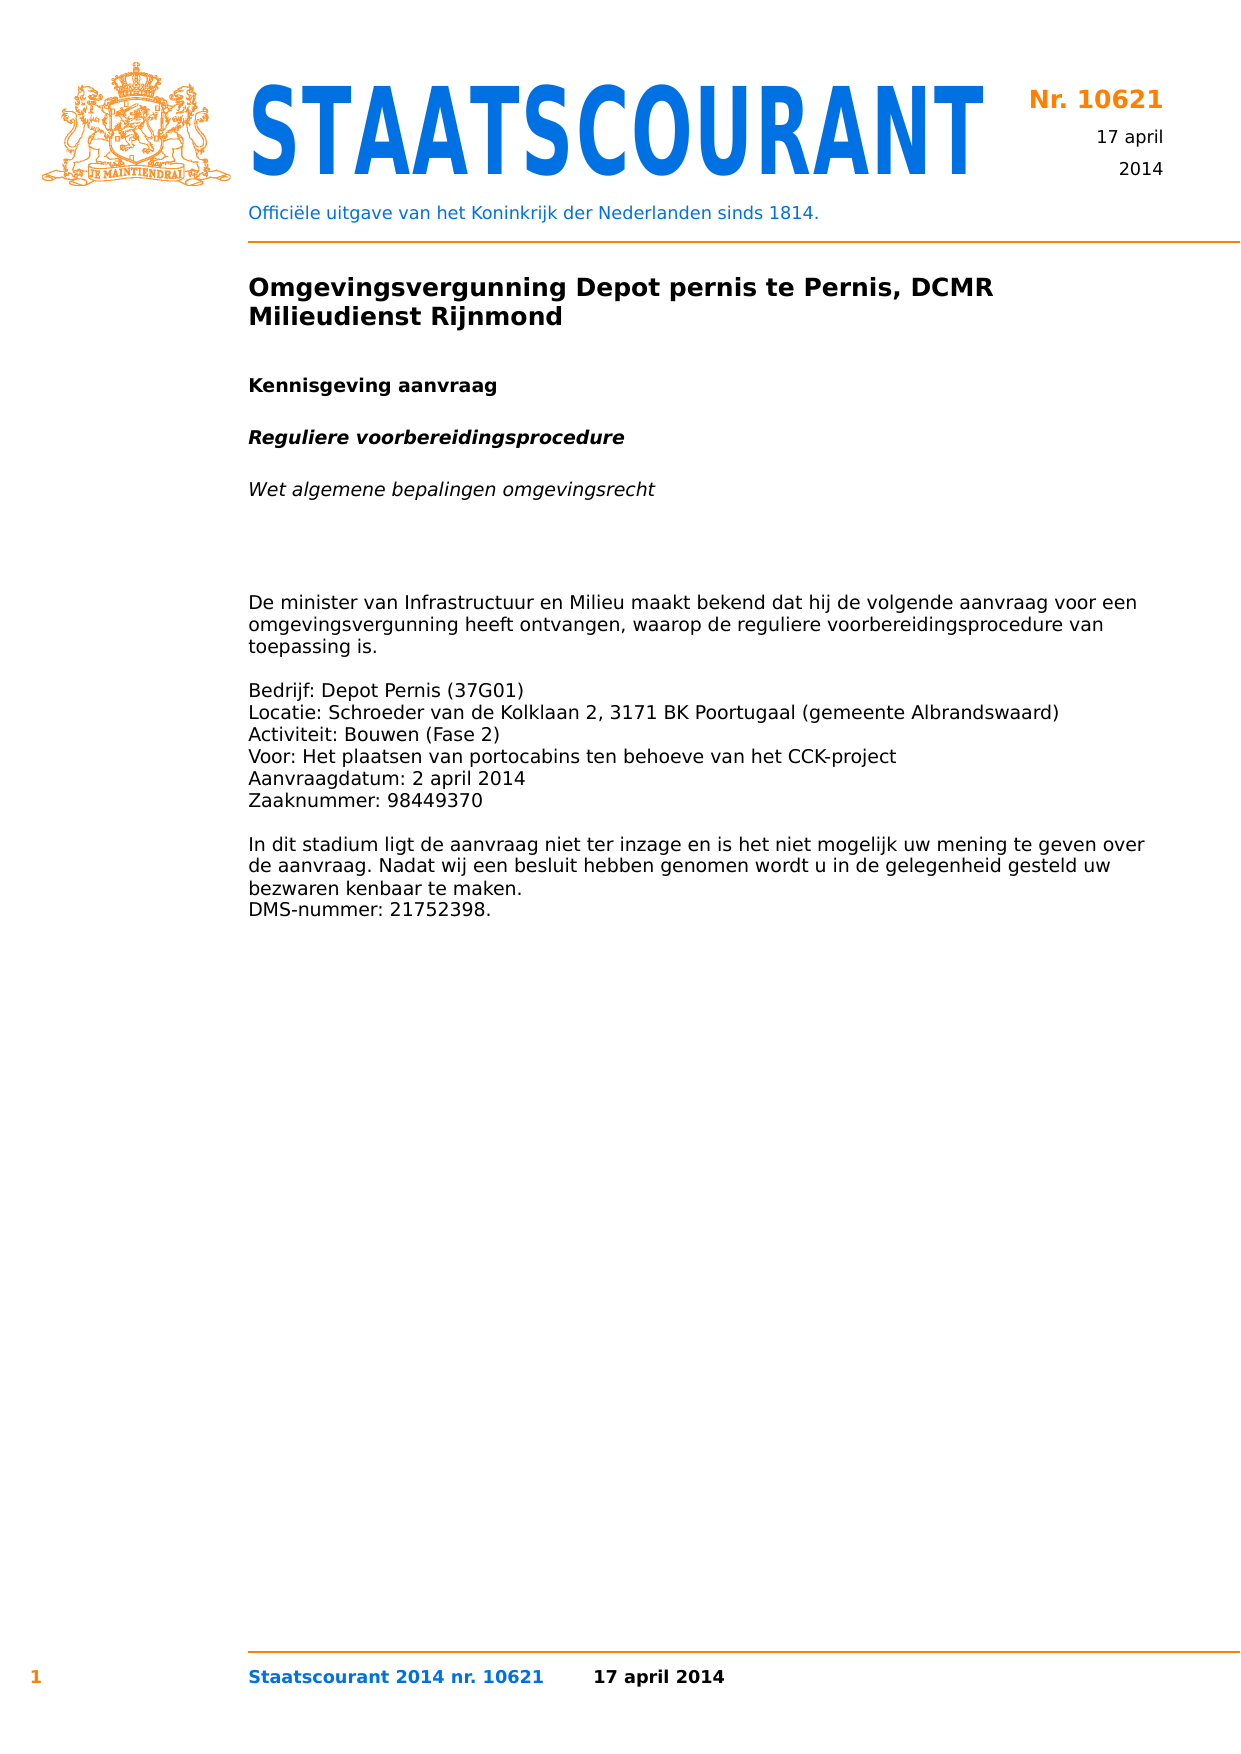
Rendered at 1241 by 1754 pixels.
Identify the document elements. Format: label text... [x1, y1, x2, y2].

text In dit stadium ligt de aanvraag niet ter inzage en is het niet mogelijk uw mening te geven over de aanvraag. Nadat wij een besluit hebben genomen wordt u in de gelegenheid gesteld uw bezwaren kenbaar te maken. [248, 833, 1163, 899]
text Bedrijf: Depot Pernis (37G01) [248, 680, 1163, 702]
table_cell Officiële uitgave van het Koninkrijk der Nederlanden sinds 1814. [248, 203, 1240, 241]
text De minister van Infrastructuur en Milieu maakt bekend dat hij de volgende aanvraag voor een omgevingsvergunning heeft ontvangen, waarop de reguliere voorbereidingsprocedure van toepassing is. [248, 592, 1163, 658]
table_cell 2014 [998, 153, 1240, 203]
table_header Nr. 10621 [998, 62, 1240, 121]
subtitle Omgevingsvergunning Depot pernis te Pernis, DCMR Milieudienst Rijnmond [248, 273, 1163, 331]
text Activiteit: Bouwen (Fase 2) [248, 724, 1163, 746]
text Voor: Het plaatsen van portocabins ten behoeve van het CCK-project [248, 746, 1163, 768]
text Aanvraagdatum: 2 april 2014 [248, 768, 1163, 789]
table_header [25, 62, 248, 241]
subtitle Wet algemene bepalingen omgevingsrecht [248, 479, 1163, 501]
text Zaaknummer: 98449370 [248, 789, 1163, 812]
subtitle Reguliere voorbereidingsprocedure [248, 427, 1163, 449]
text DMS-nummer: 21752398. [248, 899, 1163, 921]
picture [41, 62, 231, 186]
table_header STAATSCOURANT [248, 62, 998, 203]
text Locatie: Schroeder van de Kolklaan 2, 3171 BK Poortugaal (gemeente Albrandswaard) [248, 702, 1163, 724]
table_cell 17 april [998, 121, 1240, 153]
subtitle Kennisgeving aanvraag [248, 375, 1163, 397]
